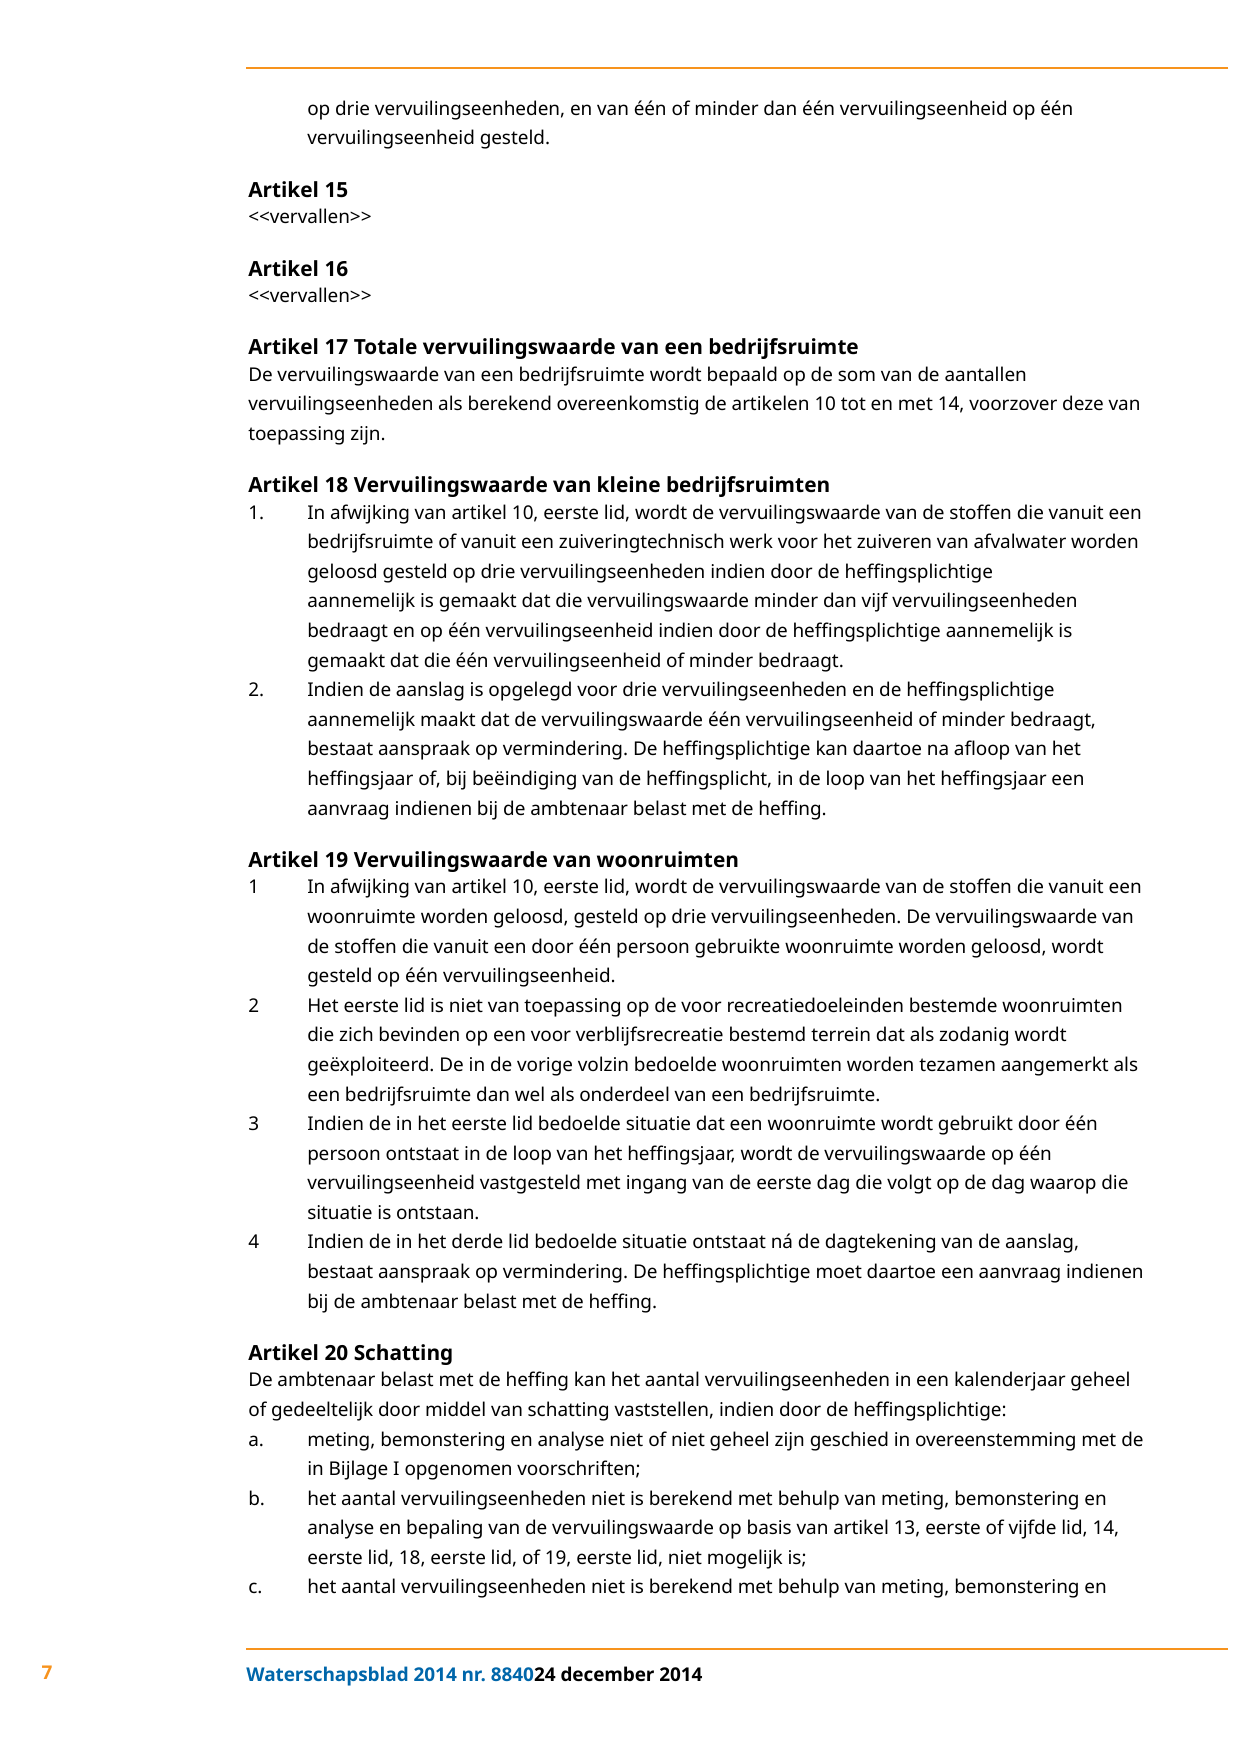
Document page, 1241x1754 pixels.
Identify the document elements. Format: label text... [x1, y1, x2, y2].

picture [41, 47, 231, 172]
list bedraagt en op één vervuilingseenheid indien door de heffingsplichtige aannemelijk is gemaakt dat die één vervuilingseenheid of minder bedraagt. [248, 617, 1152, 673]
text vervuilingseenheden als berekend overeenkomstig de artikelen 10 tot en met 14, voorzover deze van toepassing zijn. [248, 391, 1152, 446]
list geëxploiteerd. De in de vorige volzin bedoelde woonruimten worden tezamen aangemerkt als een bedrijfsruimte dan wel als onderdeel van een bedrijfsruimte. [248, 1051, 1152, 1106]
list aannemelijk maakt dat de vervuilingswaarde één vervuilingseenheid of minder bedraagt, [248, 706, 1152, 732]
list het aantal vervuilingseenheden niet is berekend met behulp van meting, bemonstering en analyse en bepaling van de vervuilingswaarde op basis van artikel 13, eerste of vijfde lid, 14, eerste lid, 18, eerste lid, of 19, eerste lid, niet mogelijk is; [248, 1485, 1152, 1570]
list bestaat aanspraak op vermindering. De heffingsplichtige moet daartoe een aanvraag indienen bij de ambtenaar belast met de heffing. [248, 1258, 1152, 1313]
text Artikel 19 Vervuilingswaarde van woonruimten [248, 845, 1152, 874]
list Indien de aanslag is opgelegd voor drie vervuilingseenheden en de heffingsplichtige [248, 676, 1152, 702]
list het aantal vervuilingseenheden niet is berekend met behulp van meting, bemonstering en [248, 1574, 1152, 1599]
list In afwijking van artikel 10, eerste lid, wordt de vervuilingswaarde van de stoffen die vanuit een bedrijfsruimte of vanuit een zuiveringtechnisch werk voor het zuiveren van afvalwater worden geloosd gesteld op drie vervuilingseenheden indien door de heffingsplichtige [248, 499, 1152, 584]
list vervuilingseenheid vastgesteld met ingang van de eerste dag die volgt op de dag waarop die situatie is ontstaan. [248, 1169, 1152, 1225]
list op drie vervuilingseenheden, en van één of minder dan één vervuilingseenheid op één vervuilingseenheid gesteld. [248, 95, 1152, 150]
list aanvraag indienen bij de ambtenaar belast met de heffing. [248, 795, 1152, 821]
list Indien de in het derde lid bedoelde situatie ontstaat ná de dagtekening van de aanslag, [248, 1229, 1152, 1254]
list heffingsjaar of, bij beëindiging van de heffingsplicht, in de loop van het heffingsjaar een [248, 765, 1152, 791]
text Artikel 20 Schatting [248, 1338, 1152, 1367]
text <<vervallen>> [248, 203, 1152, 229]
text De ambtenaar belast met de heffing kan het aantal vervuilingseenheden in een kalenderjaar geheel of gedeeltelijk door middel van schatting vaststellen, indien door de heffingsplichtige: [248, 1367, 1152, 1422]
list Indien de in het eerste lid bedoelde situatie dat een woonruimte wordt gebruikt door één [248, 1110, 1152, 1136]
text De vervuilingswaarde van een bedrijfsruimte wordt bepaald op de som van de aantallen [248, 361, 1152, 387]
list bestaat aanspraak op vermindering. De heffingsplichtige kan daartoe na afloop van het [248, 736, 1152, 761]
list Het eerste lid is niet van toepassing op de voor recreatiedoeleinden bestemde woonruimten die zich bevinden op een voor verblijfsrecreatie bestemd terrein dat als zodanig wordt [248, 992, 1152, 1047]
list persoon ontstaat in de loop van het heffingsjaar, wordt de vervuilingswaarde op één [248, 1140, 1152, 1166]
text Artikel 15 [248, 175, 1152, 203]
text Artikel 17 Totale vervuilingswaarde van een bedrijfsruimte [248, 332, 1152, 361]
text <<vervallen>> [248, 282, 1152, 308]
list In afwijking van artikel 10, eerste lid, wordt de vervuilingswaarde van de stoffen die vanuit een woonruimte worden geloosd, gesteld op drie vervuilingseenheden. De vervuilingswaarde van de stoffen die vanuit een door één persoon gebruikte woonruimte worden geloosd, wordt gesteld op één vervuilingseenheid. [248, 874, 1152, 988]
list aannemelijk is gemaakt dat die vervuilingswaarde minder dan vijf vervuilingseenheden [248, 588, 1152, 613]
text Artikel 18 Vervuilingswaarde van kleine bedrijfsruimten [248, 471, 1152, 499]
list meting, bemonstering en analyse niet of niet geheel zijn geschied in overeenstemming met de in Bijlage I opgenomen voorschriften; [248, 1426, 1152, 1481]
text Artikel 16 [248, 254, 1152, 282]
